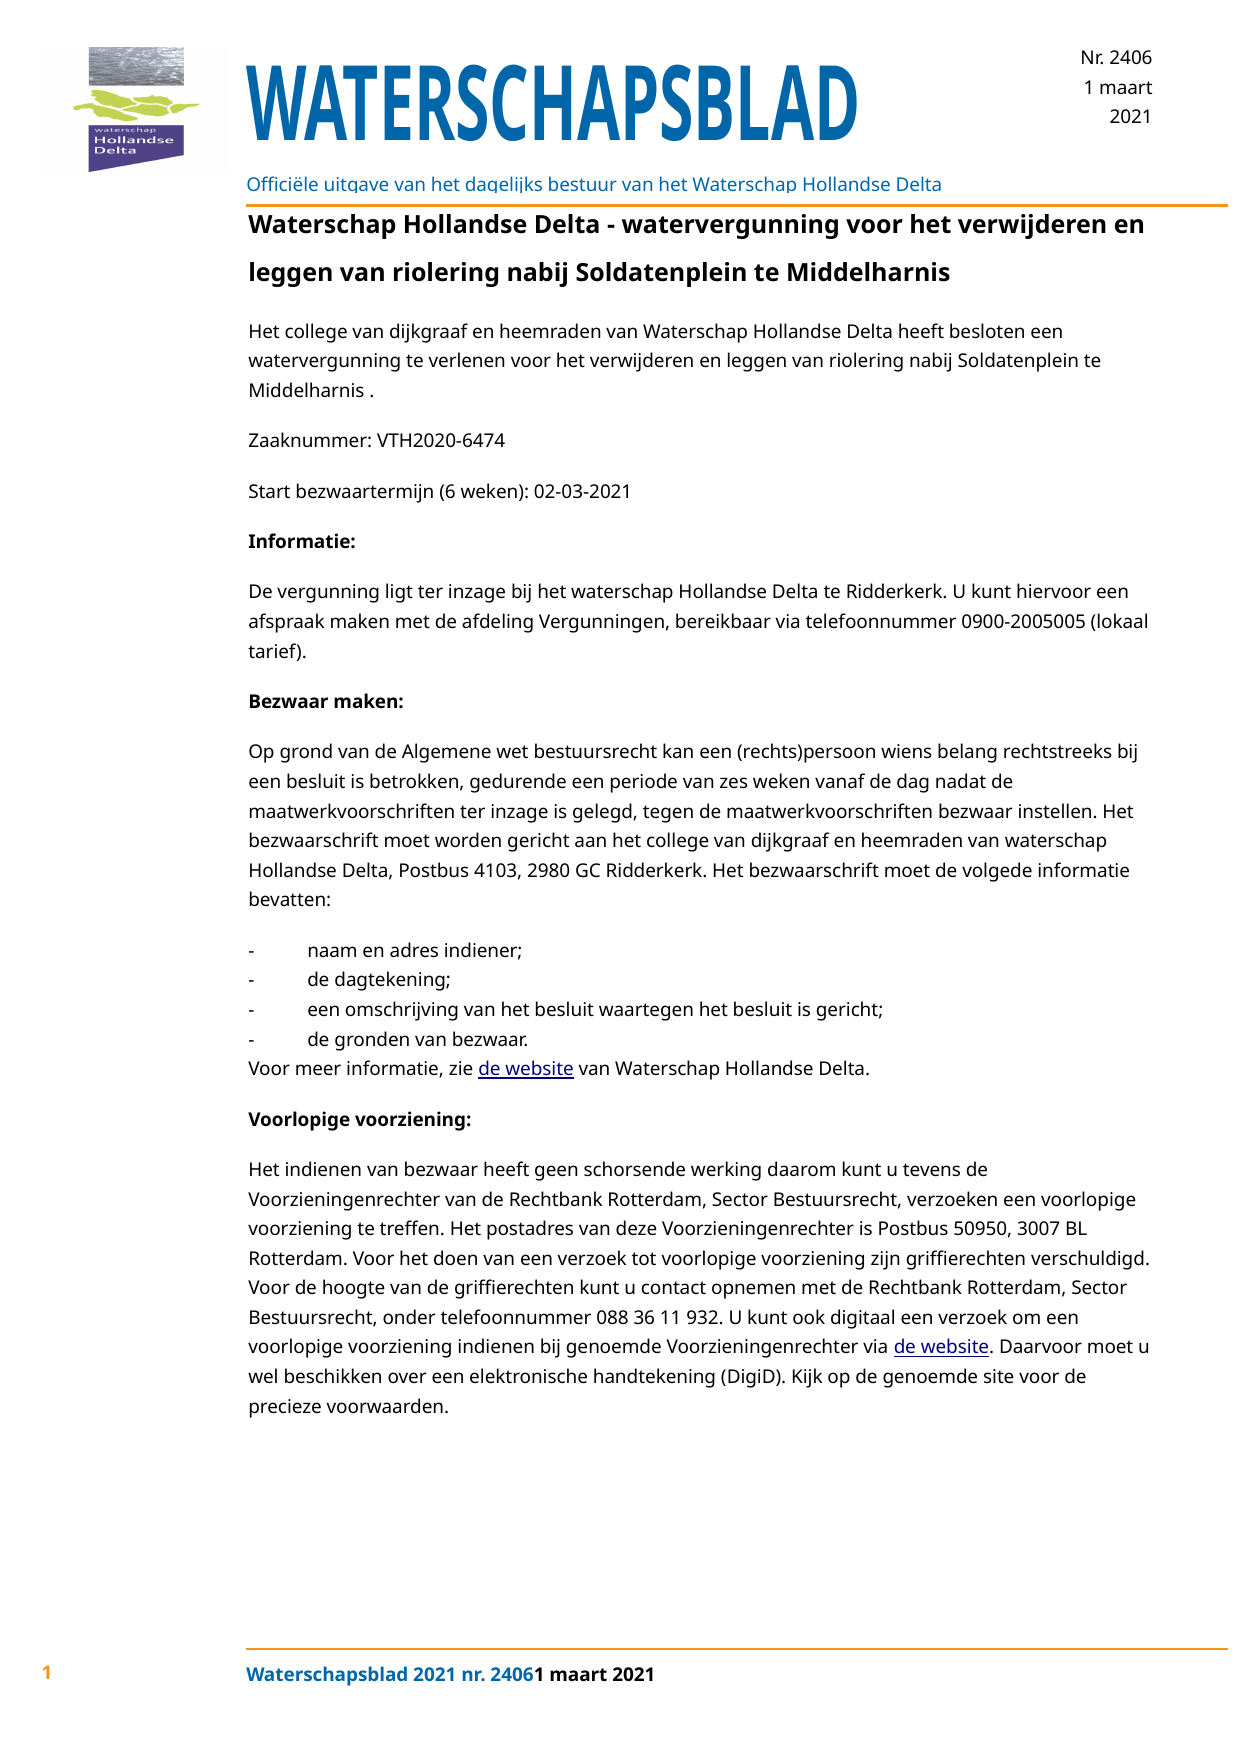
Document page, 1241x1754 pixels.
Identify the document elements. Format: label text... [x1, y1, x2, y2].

text Op grond van de Algemene wet bestuursrecht kan een (rechts)persoon wiens belang rechtstreeks bij een besluit is betrokken, gedurende een periode van zes weken vanaf de dag nadat de maatwerkvoorschriften ter inzage is gelegd, tegen de maatwerkvoorschriften bezwaar instellen. Het bezwaarschrift moet worden gericht aan het college van dijkgraaf en heemraden van waterschap Hollandse Delta, Postbus 4103, 2980 GC Ridderkerk. Het bezwaarschrift moet de volgede informatie bevatten: [248, 739, 1152, 912]
text Voorlopige voorziening: [248, 1106, 1152, 1132]
text Bezwaar maken: [248, 688, 1152, 714]
text Zaaknummer: VTH2020-6474 [248, 427, 1152, 453]
text Informatie: [248, 528, 1152, 554]
text De vergunning ligt ter inzage bij het waterschap Hollandse Delta te Ridderkerk. U kunt hiervoor een afspraak maken met de afdeling Vergunningen, bereikbaar via telefoonnummer 0900-2005005 (lokaal tarief). [248, 579, 1152, 664]
list een omschrijving van het besluit waartegen het besluit is gericht; [248, 996, 1152, 1022]
list naam en adres indiener; [248, 937, 1152, 963]
text Voor meer informatie, zie de website van Waterschap Hollandse Delta. [248, 1055, 1152, 1081]
text Het indienen van bezwaar heeft geen schorsende werking daarom kunt u tevens de Voorzieningenrechter van de Rechtbank Rotterdam, Sector Bestuursrecht, verzoeken een voorlopige voorziening te treffen. Het postadres van deze Voorzieningenrechter is Postbus 50950, 3007 BL Rotterdam. Voor het doen van een verzoek tot voorlopige voorziening zijn griffierechten verschuldigd. Voor de hoogte van de griffierechten kunt u contact opnemen met de Rechtbank Rotterdam, Sector Bestuursrecht, onder telefoonnummer 088 36 11 932. U kunt ook digitaal een verzoek om een voorlopige voorziening indienen bij genoemde Voorzieningenrechter via de website. Daarvoor moet u wel beschikken over een elektronische handtekening (DigiD). Kijk op de genoemde site voor de precieze voorwaarden. [248, 1156, 1152, 1419]
picture [41, 47, 231, 172]
text Het college van dijkgraaf en heemraden van Waterschap Hollandse Delta heeft besloten een watervergunning te verlenen voor het verwijderen en leggen van riolering nabij Soldatenplein te Middelharnis . [248, 318, 1152, 403]
list de gronden van bezwaar. [248, 1026, 1152, 1052]
text Waterschap Hollandse Delta - watervergunning voor het verwijderen en leggen van riolering nabij Soldatenplein te Middelharnis [248, 207, 1152, 288]
text Start bezwaartermijn (6 weken): 02-03-2021 [248, 478, 1152, 504]
list de dagtekening; [248, 967, 1152, 992]
